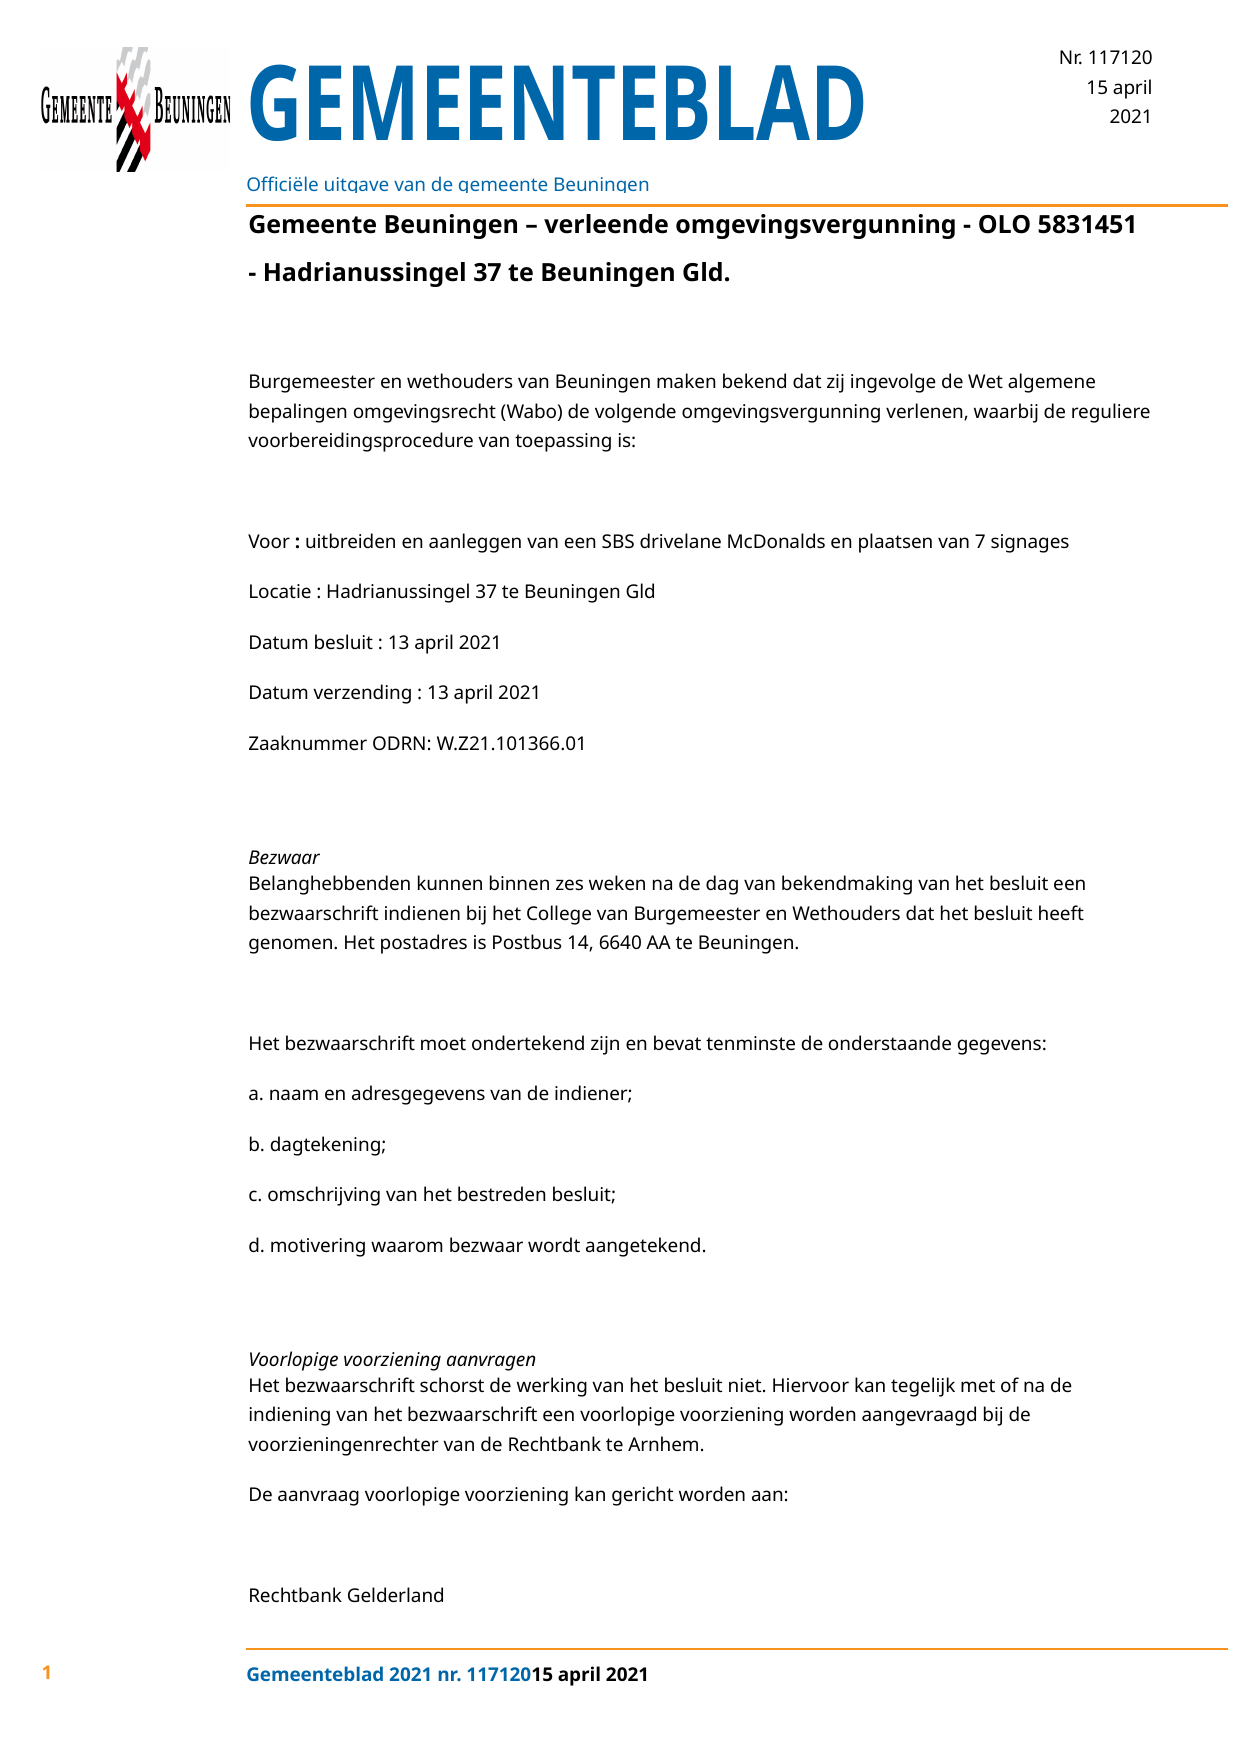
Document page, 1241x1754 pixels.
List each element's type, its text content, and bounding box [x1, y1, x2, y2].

text Locatie : Hadrianussingel 37 te Beuningen Gld [248, 579, 1152, 604]
text b. dagtekening; [248, 1131, 1152, 1157]
text Voorlopige voorziening aanvragen [248, 1346, 1152, 1372]
text Burgemeester en wethouders van Beuningen maken bekend dat zij ingevolge de Wet algemene bepalingen omgevingsrecht (Wabo) de volgende omgevingsvergunning verlenen, waarbij de reguliere voorbereidingsprocedure van toepassing is: [248, 368, 1152, 453]
text Het bezwaarschrift moet ondertekend zijn en bevat tenminste de onderstaande gegevens: [248, 1030, 1152, 1056]
text Rechtbank Gelderland [248, 1582, 1152, 1608]
text Voor : uitbreiden en aanleggen van een SBS drivelane McDonalds en plaatsen van 7 signages [248, 528, 1152, 554]
text Zaaknummer ODRN: W.Z21.101366.01 [248, 730, 1152, 756]
text Gemeente Beuningen – verleende omgevingsvergunning - OLO 5831451 - Hadrianussingel 37 te Beuningen Gld. [248, 207, 1152, 288]
text Datum verzending : 13 april 2021 [248, 679, 1152, 705]
text a. naam en adresgegevens van de indiener; [248, 1081, 1152, 1106]
text Datum besluit : 13 april 2021 [248, 629, 1152, 655]
text Bezwaar [248, 844, 1152, 870]
text De aanvraag voorlopige voorziening kan gericht worden aan: [248, 1481, 1152, 1507]
text Het bezwaarschrift schorst de werking van het besluit niet. Hiervoor kan tegelijk met of na de indiening van het bezwaarschrift een voorlopige voorziening worden aangevraagd bij de voorzieningenrechter van de Rechtbank te Arnhem. [248, 1372, 1152, 1457]
text d. motivering waarom bezwaar wordt aangetekend. [248, 1232, 1152, 1257]
text c. omschrijving van het bestreden besluit; [248, 1181, 1152, 1207]
picture [41, 47, 231, 172]
text Belanghebbenden kunnen binnen zes weken na de dag van bekendmaking van het besluit een bezwaarschrift indienen bij het College van Burgemeester en Wethouders dat het besluit heeft genomen. Het postadres is Postbus 14, 6640 AA te Beuningen. [248, 870, 1152, 955]
